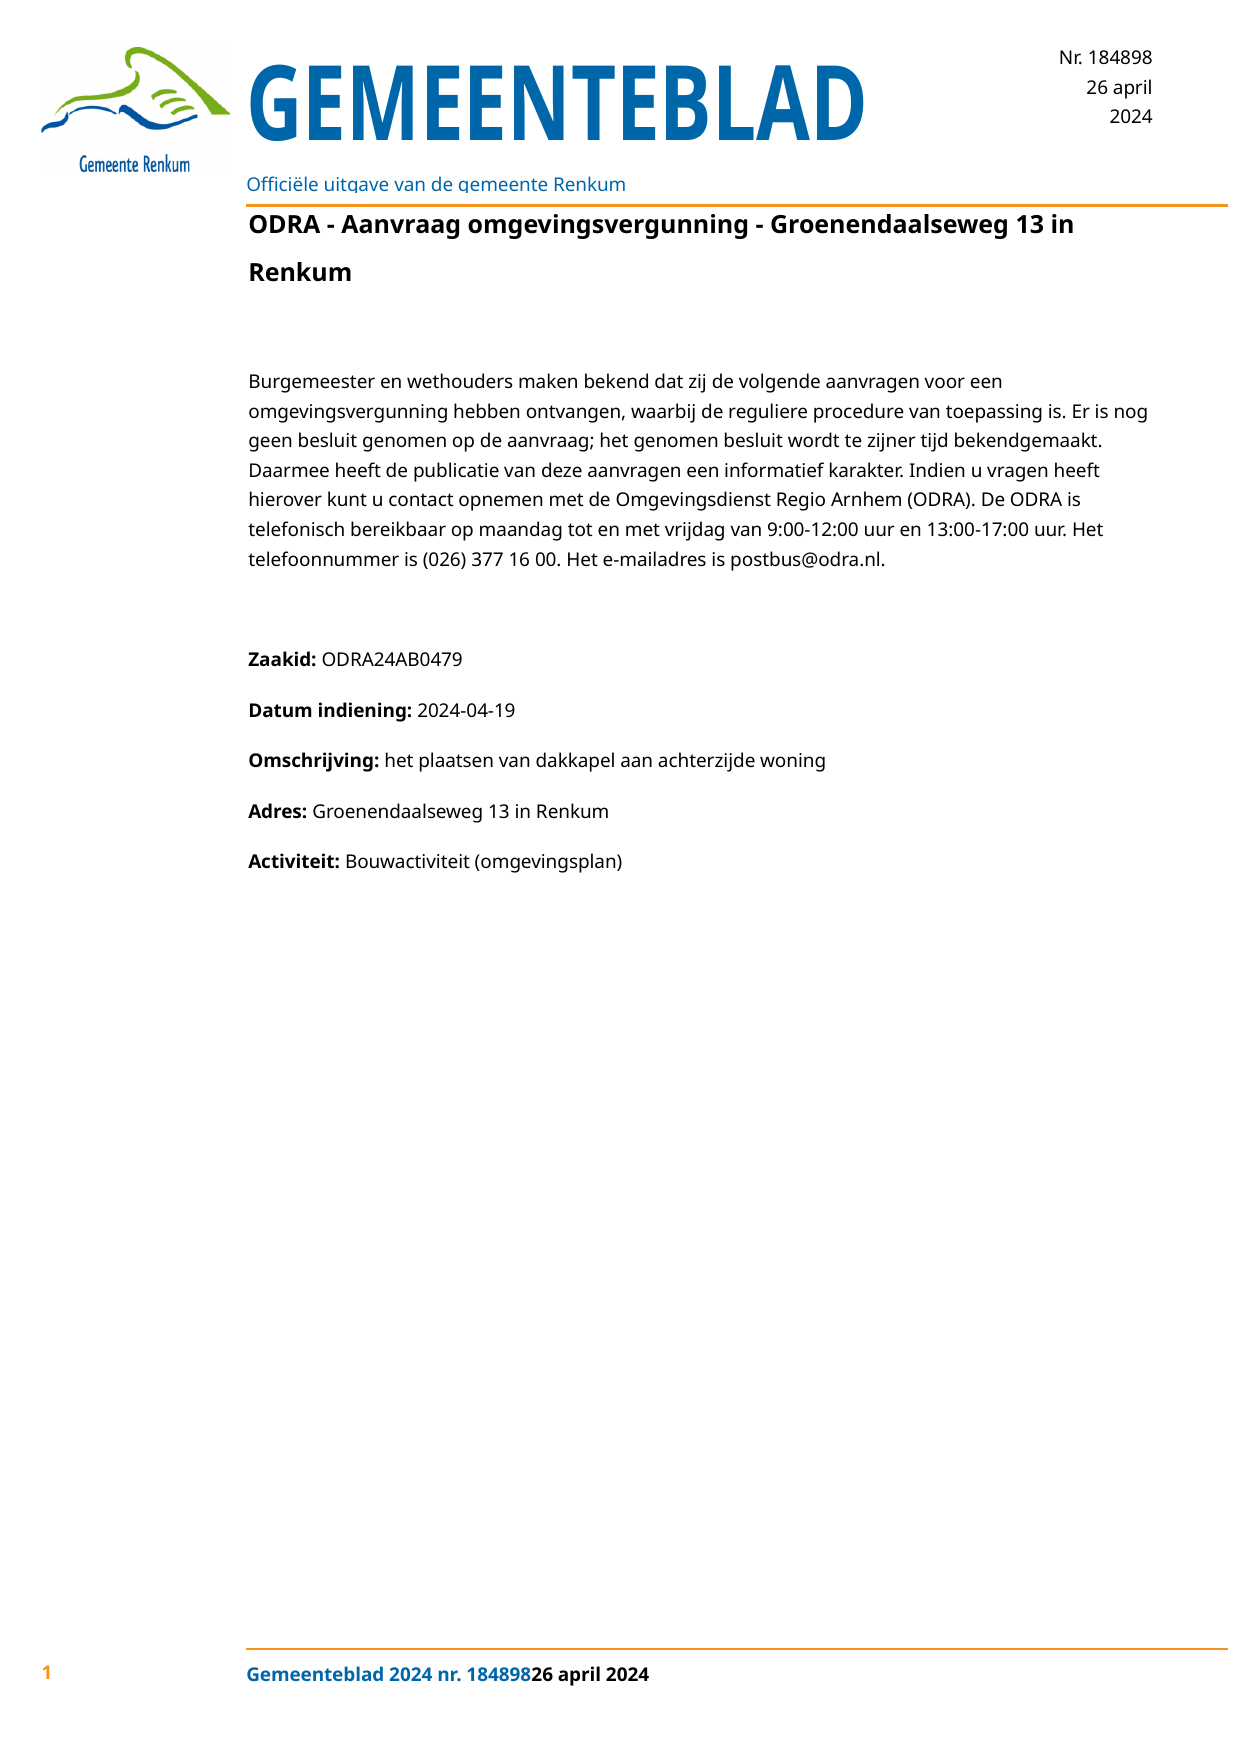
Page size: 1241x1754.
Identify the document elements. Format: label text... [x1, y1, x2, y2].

text Activiteit: Bouwactiviteit (omgevingsplan) [248, 848, 1152, 874]
picture [41, 47, 231, 172]
text Omschrijving: het plaatsen van dakkapel aan achterzijde woning [248, 747, 1152, 773]
text ODRA - Aanvraag omgevingsvergunning - Groenendaalseweg 13 in Renkum [248, 207, 1152, 288]
text Datum indiening: 2024-04-19 [248, 697, 1152, 723]
text Burgemeester en wethouders maken bekend dat zij de volgende aanvragen voor een omgevingsvergunning hebben ontvangen, waarbij de reguliere procedure van toepassing is. Er is nog geen besluit genomen op de aanvraag; het genomen besluit wordt te zijner tijd bekendgemaakt. Daarmee heeft de publicatie van deze aanvragen een informatief karakter. Indien u vragen heeft hierover kunt u contact opnemen met de Omgevingsdienst Regio Arnhem (ODRA). De ODRA is telefonisch bereikbaar op maandag tot en met vrijdag van 9:00-12:00 uur en 13:00-17:00 uur. Het telefoonnummer is (026) 377 16 00. Het e-mailadres is postbus@odra.nl. [248, 368, 1152, 572]
text Zaakid: ODRA24AB0479 [248, 647, 1152, 672]
text Adres: Groenendaalseweg 13 in Renkum [248, 798, 1152, 824]
